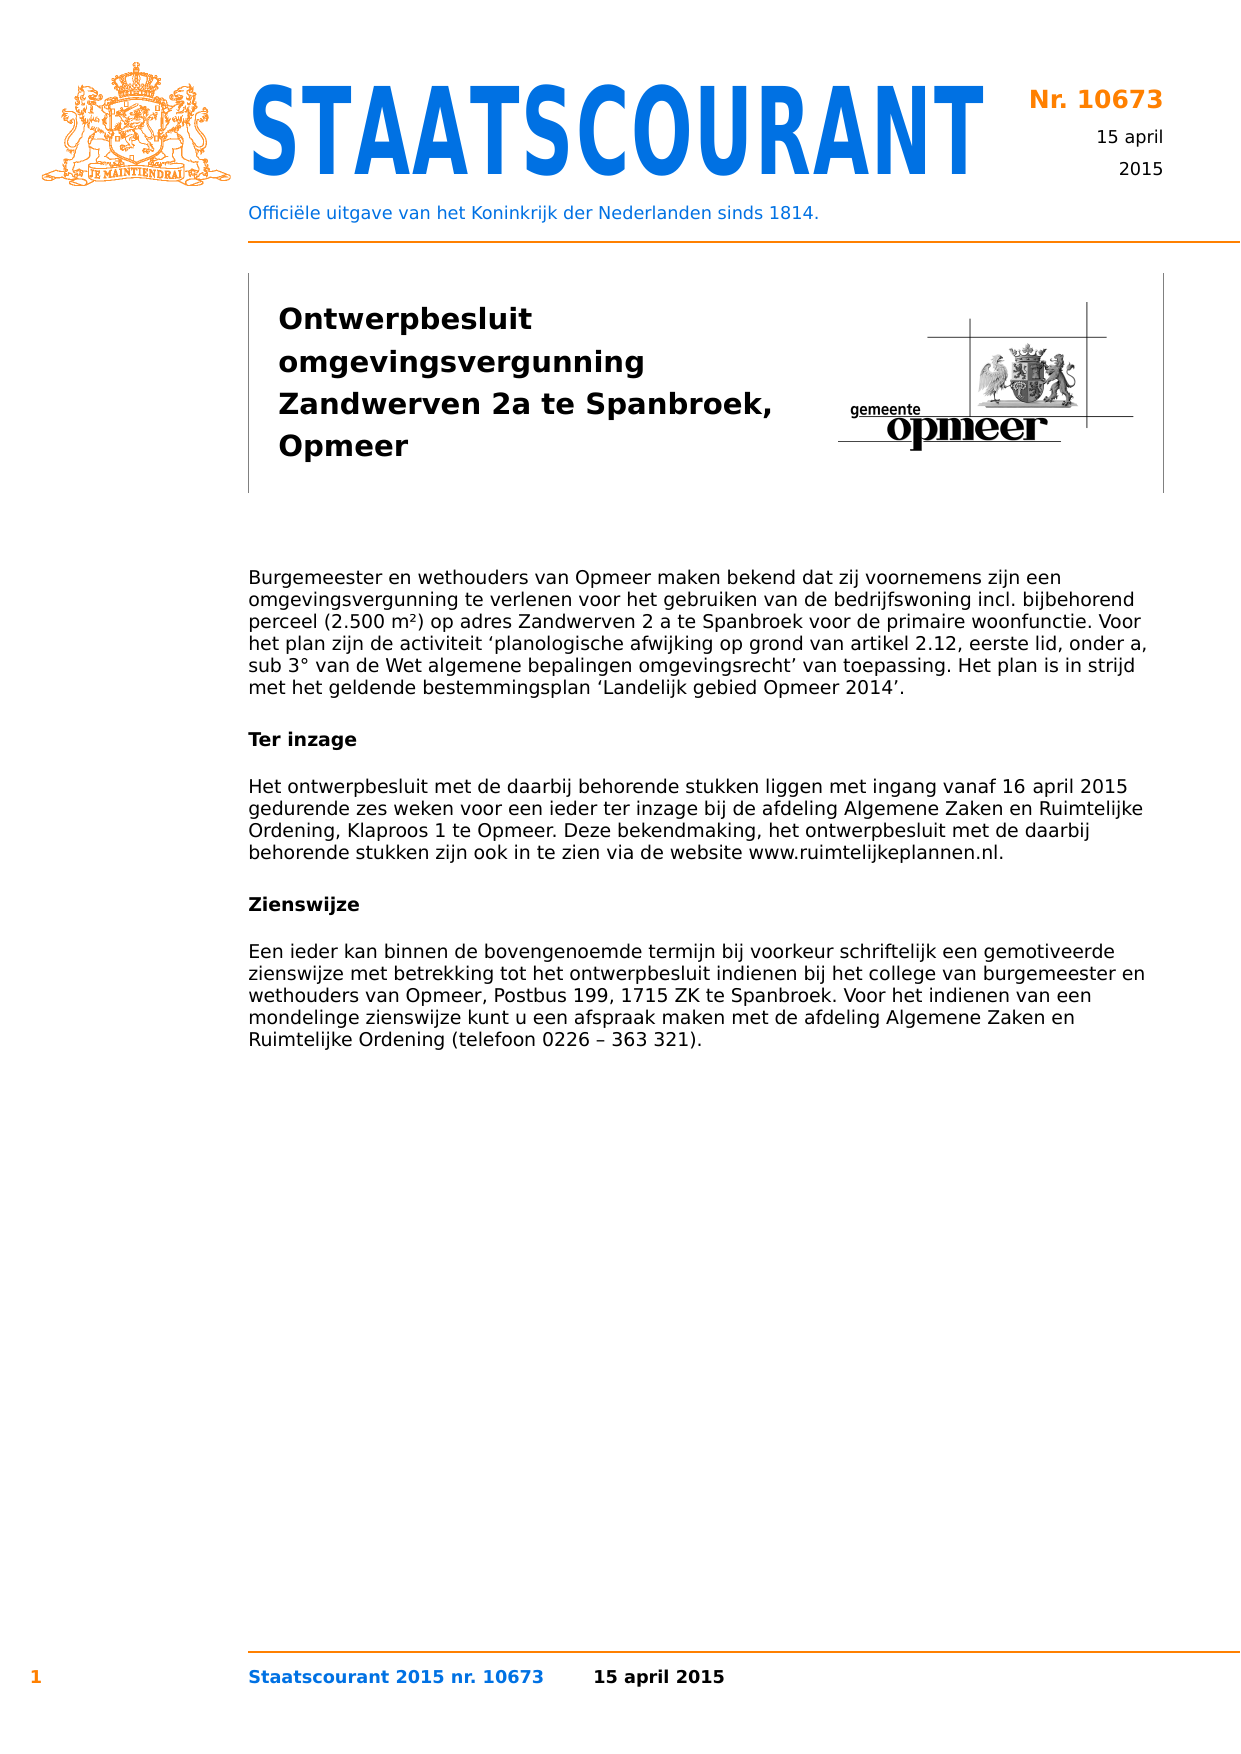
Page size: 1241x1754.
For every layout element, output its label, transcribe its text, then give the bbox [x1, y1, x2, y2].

table_header STAATSCOURANT [248, 62, 998, 203]
picture [41, 62, 231, 186]
picture [838, 302, 1134, 451]
text Burgemeester en wethouders van Opmeer maken bekend dat zij voornemens zijn een omgevingsvergunning te verlenen voor het gebruiken van de bedrijfswoning incl. bijbehorend perceel (2.500 m²) op adres Zandwerven 2 a te Spanbroek voor de primaire woonfunctie. Voor het plan zijn de activiteit ‘planologische afwijking op grond van artikel 2.12, eerste lid, onder a, sub 3° van de Wet algemene bepalingen omgevingsrecht’ van toepassing. Het plan is in strijd met het geldende bestemmingsplan ‘Landelijk gebied Opmeer 2014’. [248, 567, 1163, 699]
subtitle Ontwerpbesluit omgevingsvergunning Zandwerven 2a te Spanbroek, Opmeer [249, 273, 1163, 493]
table_header [25, 62, 248, 241]
table_header Nr. 10673 [998, 62, 1240, 121]
subtitle Zienswijze [248, 894, 1163, 916]
text Een ieder kan binnen de bovengenoemde termijn bij voorkeur schriftelijk een gemotiveerde zienswijze met betrekking tot het ontwerpbesluit indienen bij het college van burgemeester en wethouders van Opmeer, Postbus 199, 1715 ZK te Spanbroek. Voor het indienen van een mondelinge zienswijze kunt u een afspraak maken met de afdeling Algemene Zaken en Ruimtelijke Ordening (telefoon 0226 – 363 321). [248, 941, 1163, 1051]
subtitle Ter inzage [248, 729, 1163, 751]
text Het ontwerpbesluit met de daarbij behorende stukken liggen met ingang vanaf 16 april 2015 gedurende zes weken voor een ieder ter inzage bij de afdeling Algemene Zaken en Ruimtelijke Ordening, Klaproos 1 te Opmeer. Deze bekendmaking, het ontwerpbesluit met de daarbij behorende stukken zijn ook in te zien via de website www.ruimtelijkeplannen.nl. [248, 776, 1163, 864]
table_cell 15 april [998, 121, 1240, 153]
table_cell 2015 [998, 153, 1240, 203]
table_cell Officiële uitgave van het Koninkrijk der Nederlanden sinds 1814. [248, 203, 1240, 241]
